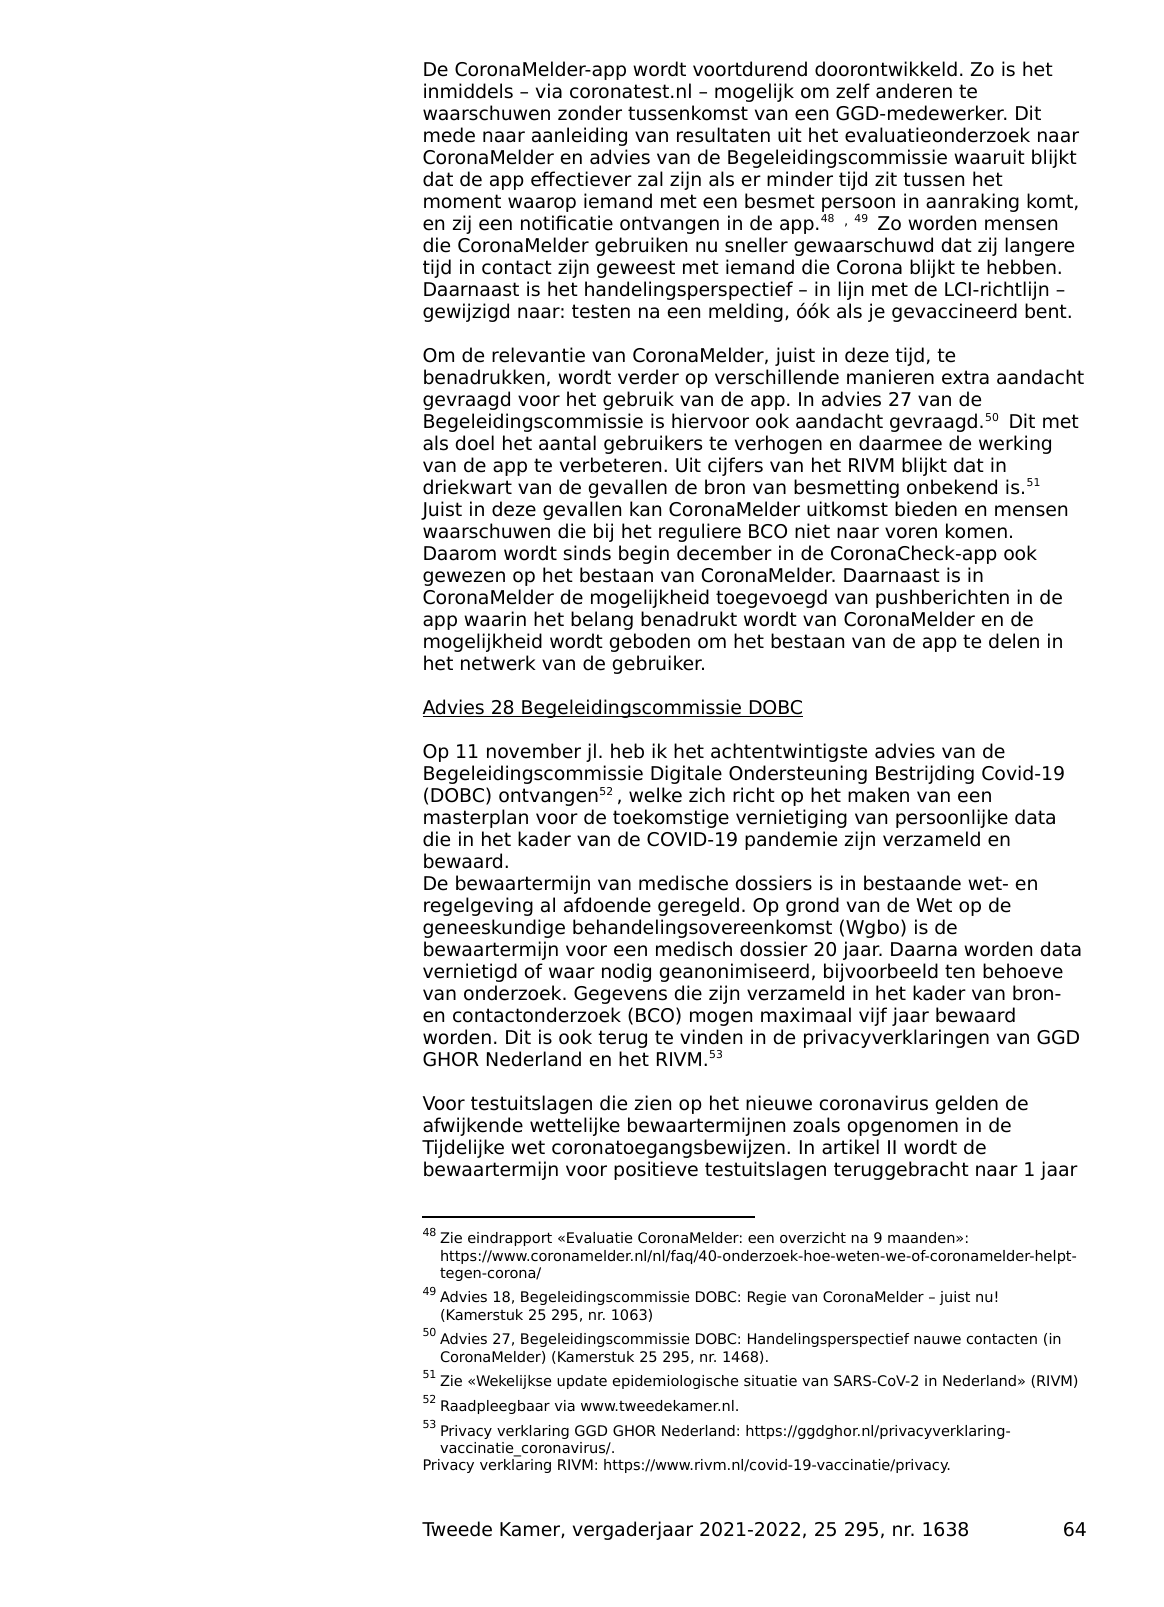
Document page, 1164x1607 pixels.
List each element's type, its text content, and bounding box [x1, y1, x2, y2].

text Om de relevantie van CoronaMelder, juist in deze tijd, te benadrukken, wordt verder op verschillende manieren extra aandacht gevraagd voor het gebruik van de app. In advies 27 van de Begeleidingscommissie is hiervoor ook aandacht gevraagd. Dit met als doel het aantal gebruikers te verhogen en daarmee de werking van de app te verbeteren. Uit cijfers van het RIVM blijkt dat in driekwart van de gevallen de bron van besmetting onbekend is. Juist in deze gevallen kan CoronaMelder uitkomst bieden en mensen waarschuwen die bij het reguliere BCO niet naar voren komen. Daarom wordt sinds begin december in de CoronaCheck-app ook gewezen op het bestaan van CoronaMelder. Daarnaast is in CoronaMelder de mogelijkheid toegevoegd van pushberichten in de app waarin het belang benadrukt wordt van CoronaMelder en de mogelijkheid wordt geboden om het bestaan van de app te delen in het netwerk van de gebruiker. [422, 345, 1087, 675]
subtitle Advies 28 Begeleidingscommissie DOBC [422, 697, 1087, 719]
text Voor testuitslagen die zien op het nieuwe coronavirus gelden de afwijkende wettelijke bewaartermijnen zoals opgenomen in de Tijdelijke wet coronatoegangsbewijzen. In artikel II wordt de bewaartermijn voor positieve testuitslagen teruggebracht naar 1 jaar [422, 1093, 1087, 1181]
text Raadpleegbaar via www.tweedekamer.nl. [422, 1393, 1087, 1416]
text Zie «Wekelijkse update epidemiologische situatie van SARS-CoV-2 in Nederland» (RIVM) [422, 1368, 1087, 1391]
text Op 11 november jl. heb ik het achtentwintigste advies van de Begeleidingscommissie Digitale Ondersteuning Bestrijding Covid-19 (DOBC) ontvangen, welke zich richt op het maken van een masterplan voor de toekomstige vernietiging van persoonlijke data die in het kader van de COVID-19 pandemie zijn verzameld en bewaard. [422, 741, 1087, 873]
text Privacy verklaring RIVM: https://www.rivm.nl/covid-19-vaccinatie/privacy. [422, 1457, 1087, 1474]
text Advies 27, Begeleidingscommissie DOBC: Handelingsperspectief nauwe contacten (in CoronaMelder) (Kamerstuk 25 295, nr. 1468). [422, 1327, 1087, 1366]
text Advies 18, Begeleidingscommissie DOBC: Regie van CoronaMelder – juist nu! (Kamerstuk 25 295, nr. 1063) [422, 1285, 1087, 1324]
text De bewaartermijn van medische dossiers is in bestaande wet- en regelgeving al afdoende geregeld. Op grond van de Wet op de geneeskundige behandelingsovereenkomst (Wgbo) is de bewaartermijn voor een medisch dossier 20 jaar. Daarna worden data vernietigd of waar nodig geanonimiseerd, bijvoorbeeld ten behoeve van onderzoek. Gegevens die zijn verzameld in het kader van bron- en contactonderzoek (BCO) mogen maximaal vijf jaar bewaard worden. Dit is ook terug te vinden in de privacyverklaringen van GGD GHOR Nederland en het RIVM. [422, 873, 1087, 1071]
text Zie eindrapport «Evaluatie CoronaMelder: een overzicht na 9 maanden»: https://www.coronamelder.nl/nl/faq/40-onderzoek-hoe-weten-we-of-coronamelder-helpt-tegen-corona/ [422, 1226, 1087, 1282]
text De CoronaMelder-app wordt voortdurend doorontwikkeld. Zo is het inmiddels – via coronatest.nl – mogelijk om zelf anderen te waarschuwen zonder tussenkomst van een GGD-medewerker. Dit mede naar aanleiding van resultaten uit het evaluatieonderzoek naar CoronaMelder en advies van de Begeleidingscommissie waaruit blijkt dat de app effectiever zal zijn als er minder tijd zit tussen het moment waarop iemand met een besmet persoon in aanraking komt, en zij een notificatie ontvangen in de app. , Zo worden mensen die CoronaMelder gebruiken nu sneller gewaarschuwd dat zij langere tijd in contact zijn geweest met iemand die Corona blijkt te hebben. Daarnaast is het handelingsperspectief – in lijn met de LCI-richtlijn – gewijzigd naar: testen na een melding, óók als je gevaccineerd bent. [422, 59, 1087, 323]
text Privacy verklaring GGD GHOR Nederland: https://ggdghor.nl/privacyverklaring-vaccinatie_coronavirus/. [422, 1418, 1087, 1457]
